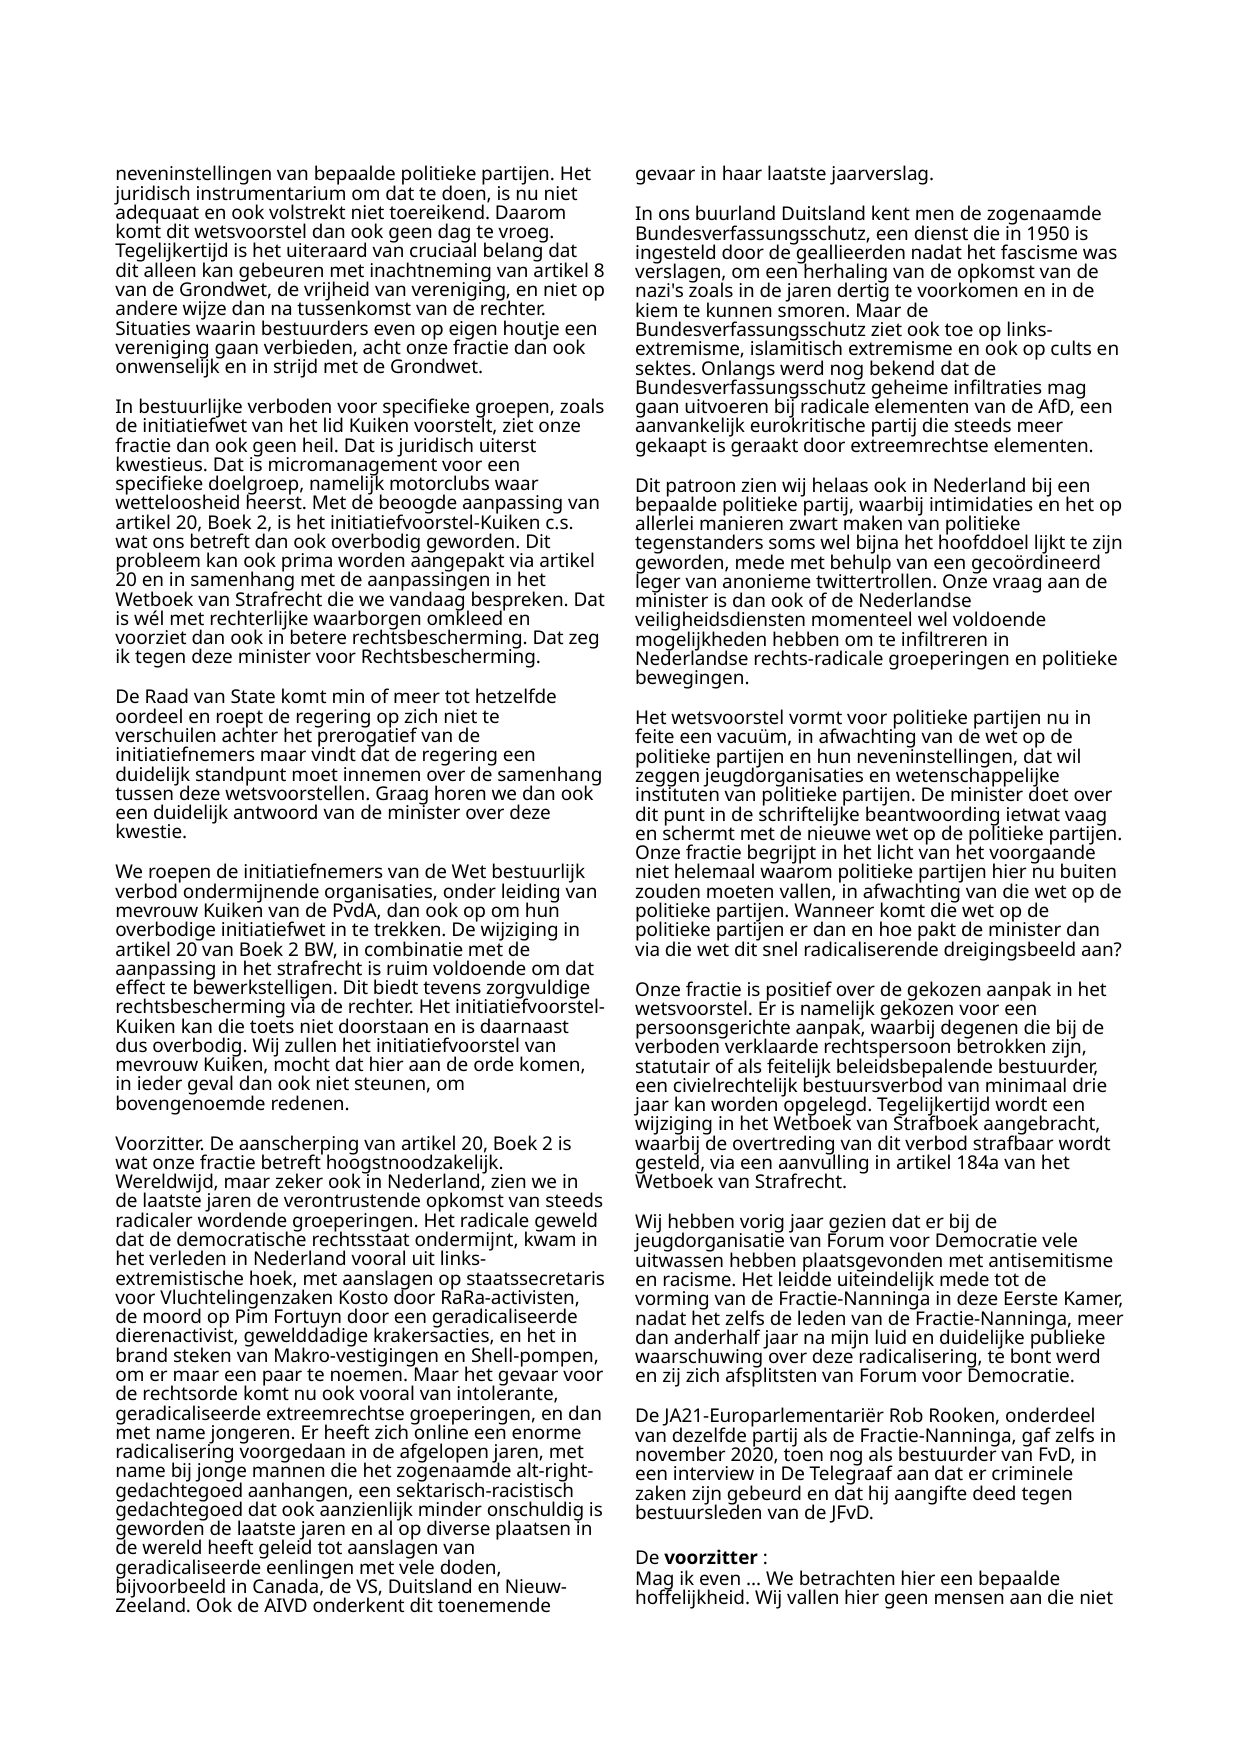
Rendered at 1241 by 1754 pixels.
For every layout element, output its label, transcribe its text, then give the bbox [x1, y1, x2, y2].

text Mag ik even ... We betrachten hier een bepaalde hoffelijkheid. Wij vallen hier geen mensen aan die niet [635, 1569, 1125, 1608]
text Onze fractie is positief over de gekozen aanpak in het wetsvoorstel. Er is namelijk gekozen voor een persoonsgerichte aanpak, waarbij degenen die bij de verboden verklaarde rechtspersoon betrokken zijn, statutair of als feitelijk beleidsbepalende bestuurder, een civielrechtelijk bestuursverbod van minimaal drie jaar kan worden opgelegd. Tegelijkertijd wordt een wijziging in het Wetboek van Strafboek aangebracht, waarbij de overtreding van dit verbod strafbaar wordt gesteld, via een aanvulling in artikel 184a van het Wetboek van Strafrecht. [635, 981, 1125, 1192]
text In bestuurlijke verboden voor specifieke groepen, zoals de initiatiefwet van het lid Kuiken voorstelt, ziet onze fractie dan ook geen heil. Dat is juridisch uiterst kwestieus. Dat is micromanagement voor een specifieke doelgroep, namelijk motorclubs waar wetteloosheid heerst. Met de beoogde aanpassing van artikel 20, Boek 2, is het initiatiefvoorstel-Kuiken c.s. wat ons betreft dan ook overbodig geworden. Dit probleem kan ook prima worden aangepakt via artikel 20 en in samenhang met de aanpassingen in het Wetboek van Strafrecht die we vandaag bespreken. Dat is wél met rechterlijke waarborgen omkleed en voorziet dan ook in betere rechtsbescherming. Dat zeg ik tegen deze minister voor Rechtsbescherming. [115, 398, 605, 668]
text Wij hebben vorig jaar gezien dat er bij de jeugdorganisatie van Forum voor Democratie vele uitwassen hebben plaatsgevonden met antisemitisme en racisme. Het leidde uiteindelijk mede tot de vorming van de Fractie-Nanninga in deze Eerste Kamer, nadat het zelfs de leden van de Fractie-Nanninga, meer dan anderhalf jaar na mijn luid en duidelijke publieke waarschuwing over deze radicalisering, te bont werd en zij zich afsplitsten van Forum voor Democratie. [635, 1213, 1125, 1387]
text Dit patroon zien wij helaas ook in Nederland bij een bepaalde politieke partij, waarbij intimidaties en het op allerlei manieren zwart maken van politieke tegenstanders soms wel bijna het hoofddoel lijkt te zijn geworden, mede met behulp van een gecoördineerd leger van anonieme twittertrollen. Onze vraag aan de minister is dan ook of de Nederlandse veiligheidsdiensten momenteel wel voldoende mogelijkheden hebben om te infiltreren in Nederlandse rechts-radicale groeperingen en politieke bewegingen. [635, 477, 1125, 688]
text Het wetsvoorstel vormt voor politieke partijen nu in feite een vacuüm, in afwachting van de wet op de politieke partijen en hun neveninstellingen, dat wil zeggen jeugdorganisaties en wetenschappelijke instituten van politieke partijen. De minister doet over dit punt in de schriftelijke beantwoording ietwat vaag en schermt met de nieuwe wet op de politieke partijen. Onze fractie begrijpt in het licht van het voorgaande niet helemaal waarom politieke partijen hier nu buiten zouden moeten vallen, in afwachting van die wet op de politieke partijen. Wanneer komt die wet op de politieke partijen er dan en hoe pakt de minister dan via die wet dit snel radicaliserende dreigingsbeeld aan? [635, 709, 1125, 960]
text We roepen de initiatiefnemers van de Wet bestuurlijk verbod ondermijnende organisaties, onder leiding van mevrouw Kuiken van de PvdA, dan ook op om hun overbodige initiatiefwet in te trekken. De wijziging in artikel 20 van Boek 2 BW, in combinatie met de aanpassing in het strafrecht is ruim voldoende om dat effect te bewerkstelligen. Dit biedt tevens zorgvuldige rechtsbescherming via de rechter. Het initiatiefvoorstel-Kuiken kan die toets niet doorstaan en is daarnaast dus overbodig. Wij zullen het initiatiefvoorstel van mevrouw Kuiken, mocht dat hier aan de orde komen, in ieder geval dan ook niet steunen, om bovengenoemde redenen. [115, 863, 605, 1114]
text De JA21-Europarlementariër Rob Rooken, onderdeel van dezelfde partij als de Fractie-Nanninga, gaf zelfs in november 2020, toen nog als bestuurder van FvD, in een interview in De Telegraaf aan dat er criminele zaken zijn gebeurd en dat hij aangifte deed tegen bestuursleden van de JFvD. [635, 1407, 1125, 1523]
text Voorzitter. De aanscherping van artikel 20, Boek 2 is wat onze fractie betreft hoogstnoodzakelijk. Wereldwijd, maar zeker ook in Nederland, zien we in de laatste jaren de verontrustende opkomst van steeds radicaler wordende groeperingen. Het radicale geweld dat de democratische rechtsstaat ondermijnt, kwam in het verleden in Nederland vooral uit links-extremistische hoek, met aanslagen op staatssecretaris voor Vluchtelingenzaken Kosto door RaRa-activisten, de moord op Pim Fortuyn door een geradicaliseerde dierenactivist, gewelddadige krakersacties, en het in brand steken van Makro-vestigingen en Shell-pompen, om er maar een paar te noemen. Maar het gevaar voor de rechtsorde komt nu ook vooral van intolerante, geradicaliseerde extreemrechtse groeperingen, en dan met name jongeren. Er heeft zich online een enorme radicalisering voorgedaan in de afgelopen jaren, met name bij jonge mannen die het zogenaamde alt-right-gedachtegoed aanhangen, een sektarisch-racistisch gedachtegoed dat ook aanzienlijk minder onschuldig is geworden de laatste jaren en al op diverse plaatsen in de wereld heeft geleid tot aanslagen van geradicaliseerde eenlingen met vele doden, bijvoorbeeld in Canada, de VS, Duitsland en Nieuw-Zeeland. Ook de AIVD onderkent dit toenemende [115, 1135, 605, 1616]
text neveninstellingen van bepaalde politieke partijen. Het juridisch instrumentarium om dat te doen, is nu niet adequaat en ook volstrekt niet toereikend. Daarom komt dit wetsvoorstel dan ook geen dag te vroeg. Tegelijkertijd is het uiteraard van cruciaal belang dat dit alleen kan gebeuren met inachtneming van artikel 8 van de Grondwet, de vrijheid van vereniging, en niet op andere wijze dan na tussenkomst van de rechter. Situaties waarin bestuurders even op eigen houtje een vereniging gaan verbieden, acht onze fractie dan ook onwenselijk en in strijd met de Grondwet. [115, 165, 605, 377]
text De Raad van State komt min of meer tot hetzelfde oordeel en roept de regering op zich niet te verschuilen achter het prerogatief van de initiatiefnemers maar vindt dat de regering een duidelijk standpunt moet innemen over de samenhang tussen deze wetsvoorstellen. Graag horen we dan ook een duidelijk antwoord van de minister over deze kwestie. [115, 688, 605, 843]
text De voorzitter : [635, 1544, 1125, 1569]
text In ons buurland Duitsland kent men de zogenaamde Bundesverfassungsschutz, een dienst die in 1950 is ingesteld door de geallieerden nadat het fascisme was verslagen, om een herhaling van de opkomst van de nazi's zoals in de jaren dertig te voorkomen en in de kiem te kunnen smoren. Maar de Bundesverfassungsschutz ziet ook toe op links-extremisme, islamitisch extremisme en ook op cults en sektes. Onlangs werd nog bekend dat de Bundesverfassungsschutz geheime infiltraties mag gaan uitvoeren bij radicale elementen van de AfD, een aanvankelijk eurokritische partij die steeds meer gekaapt is geraakt door extreemrechtse elementen. [635, 205, 1125, 456]
text gevaar in haar laatste jaarverslag. [635, 165, 1125, 184]
